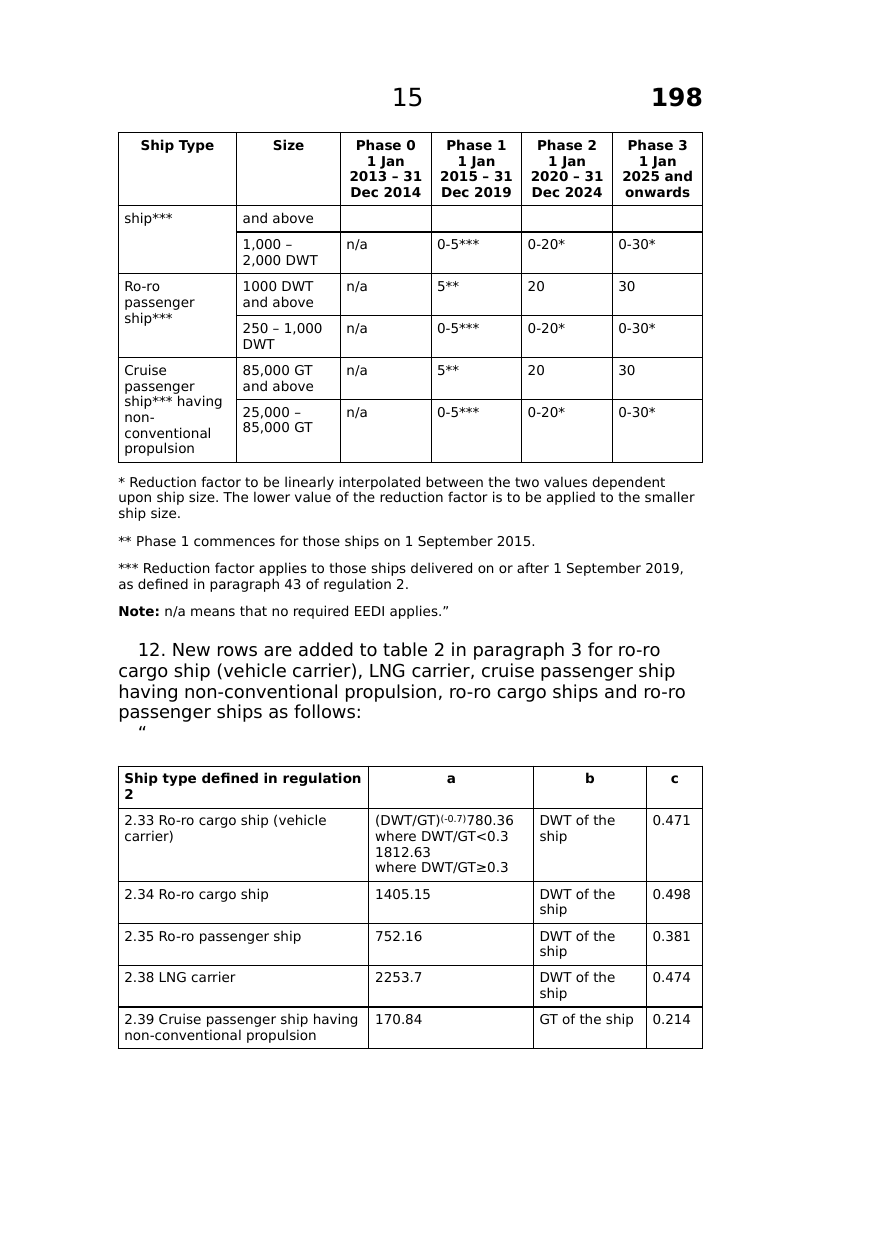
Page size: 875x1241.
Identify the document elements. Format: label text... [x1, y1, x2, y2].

table_cell 0-30* [613, 233, 702, 273]
table_cell n/a [341, 400, 431, 462]
table_cell 2.35 Ro-ro passenger ship [119, 924, 368, 964]
table_cell 752.16 [369, 924, 533, 964]
table_cell Cruise passenger ship*** having non-conventional propulsion [119, 358, 236, 462]
table_cell 1000 DWT and above [237, 274, 340, 315]
table_cell 2253.7 [369, 966, 533, 1006]
table_cell 0.381 [647, 924, 702, 964]
table_cell 2.34 Ro-ro cargo ship [119, 882, 368, 923]
table_cell 0-5*** [432, 400, 521, 462]
table_cell 0.214 [647, 1008, 702, 1048]
table_cell and above [237, 206, 340, 231]
table_cell DWT of the ship [534, 924, 646, 964]
table_cell 1405.15 [369, 882, 533, 923]
table_cell * Reduction factor to be linearly interpolated between the two values dependent upon ship size. The lower value of the reduction factor is to be applied to the smaller ship size. ** Phase 1 commences for those ships on 1 September 2015. *** Reduction factor applies to those ships delivered on or after 1 September 2019, as defined in paragraph 43 of regulation 2. Note: n/a means that no required EEDI applies.” [118, 463, 703, 620]
table_header b [534, 767, 646, 807]
table_cell DWT of the ship [534, 809, 646, 881]
table_cell GT of the ship [534, 1008, 646, 1048]
table_cell n/a [341, 233, 431, 273]
table_cell 5** [432, 274, 521, 315]
table_header Phase 0 1 Jan 2013 – 31 Dec 2014 [341, 133, 431, 205]
table_cell 0.474 [647, 966, 702, 1006]
table_cell 0-20* [522, 233, 612, 273]
table_cell [341, 206, 431, 231]
text 12. New rows are added to table 2 in paragraph 3 for ro-ro cargo ship (vehicle carrier), LNG carrier, cruise passenger ship having non-conventional propulsion, ro-ro cargo ships and ro-ro passenger ships as follows: [118, 640, 703, 723]
table_cell n/a [341, 316, 431, 357]
table_cell DWT of the ship [534, 882, 646, 923]
table_cell 0-20* [522, 400, 612, 462]
table_cell n/a [341, 358, 431, 399]
table_cell 85,000 GT and above [237, 358, 340, 399]
table_cell 2.33 Ro-ro cargo ship (vehicle carrier) [119, 809, 368, 881]
table_cell 5** [432, 358, 521, 399]
table_cell 0-5*** [432, 316, 521, 357]
table_header c [647, 767, 702, 807]
table_cell 0-30* [613, 316, 702, 357]
table_cell 25,000 – 85,000 GT [237, 400, 340, 462]
table_cell 2.38 LNG carrier [119, 966, 368, 1006]
table_cell 0.498 [647, 882, 702, 923]
table_cell ship*** [119, 206, 236, 273]
table_cell [432, 206, 521, 231]
table_cell 1,000 – 2,000 DWT [237, 233, 340, 273]
table_header Phase 3 1 Jan 2025 and onwards [613, 133, 702, 205]
table_header Ship type defined in regulation 2 [119, 767, 368, 807]
table_cell 0-20* [522, 316, 612, 357]
table_cell (DWT/GT)(-0.7)780.36 where DWT/GT<0.3 1812.63 where DWT/GT≥0.3 [369, 809, 533, 881]
table_header Phase 1 1 Jan 2015 – 31 Dec 2019 [432, 133, 521, 205]
table_header Phase 2 1 Jan 2020 – 31 Dec 2024 [522, 133, 612, 205]
table_cell DWT of the ship [534, 966, 646, 1006]
table_cell [613, 206, 702, 231]
table_cell Ro-ro passenger ship*** [119, 274, 236, 357]
table_cell [522, 206, 612, 231]
text “ [118, 723, 703, 744]
table_cell 0.471 [647, 809, 702, 881]
table_cell n/a [341, 274, 431, 315]
table_cell 0-30* [613, 400, 702, 462]
table_cell 20 [522, 358, 612, 399]
table_cell 250 – 1,000 DWT [237, 316, 340, 357]
table_header Size [237, 133, 340, 205]
table_header Ship Type [119, 133, 236, 205]
table_header a [369, 767, 533, 807]
table_cell 170.84 [369, 1008, 533, 1048]
table_cell 20 [522, 274, 612, 315]
table_cell 2.39 Cruise passenger ship having non-conventional propulsion [119, 1008, 368, 1048]
table_cell 30 [613, 274, 702, 315]
table_cell 0-5*** [432, 233, 521, 273]
table_cell 30 [613, 358, 702, 399]
